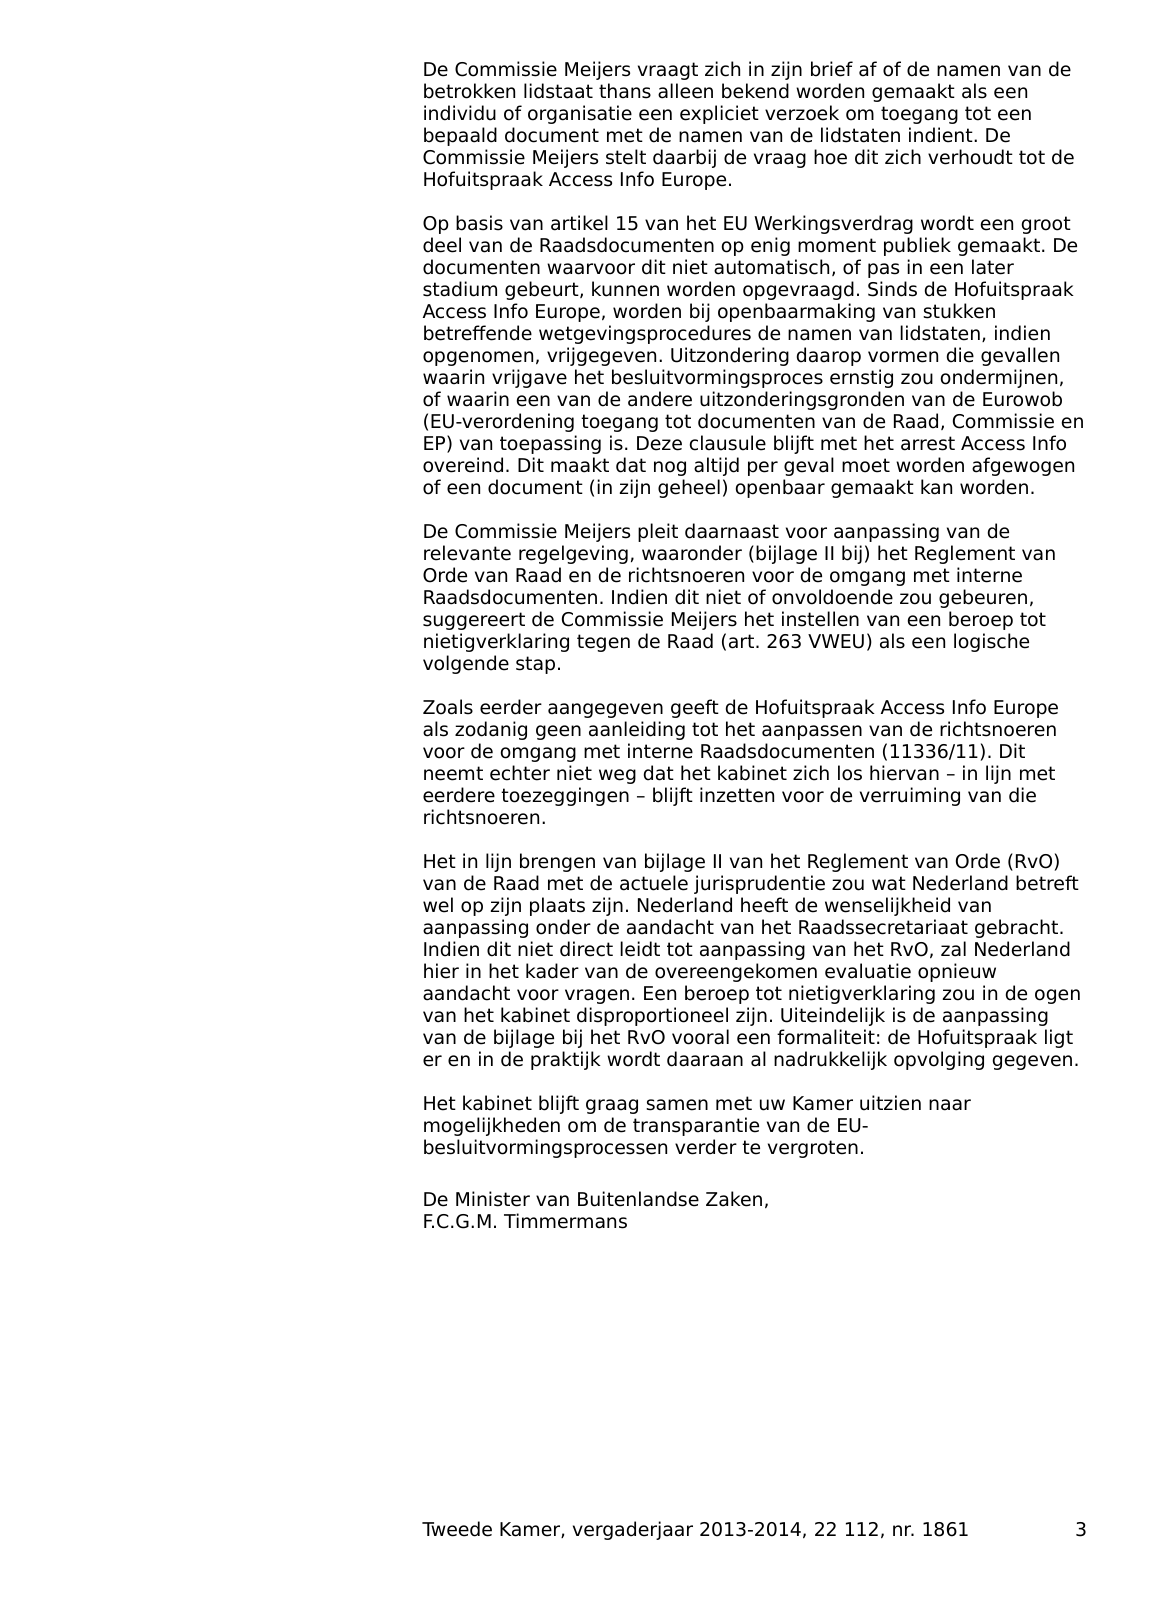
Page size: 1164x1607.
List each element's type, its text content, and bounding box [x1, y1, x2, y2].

text Het in lijn brengen van bijlage II van het Reglement van Orde (RvO) van de Raad met de actuele jurisprudentie zou wat Nederland betreft wel op zijn plaats zijn. Nederland heeft de wenselijkheid van aanpassing onder de aandacht van het Raadssecretariaat gebracht. Indien dit niet direct leidt tot aanpassing van het RvO, zal Nederland hier in het kader van de overeengekomen evaluatie opnieuw aandacht voor vragen. Een beroep tot nietigverklaring zou in de ogen van het kabinet disproportioneel zijn. Uiteindelijk is de aanpassing van de bijlage bij het RvO vooral een formaliteit: de Hofuitspraak ligt er en in de praktijk wordt daaraan al nadrukkelijk opvolging gegeven. [422, 851, 1087, 1071]
text Op basis van artikel 15 van het EU Werkingsverdrag wordt een groot deel van de Raadsdocumenten op enig moment publiek gemaakt. De documenten waarvoor dit niet automatisch, of pas in een later stadium gebeurt, kunnen worden opgevraagd. Sinds de Hofuitspraak Access Info Europe, worden bij openbaarmaking van stukken betreffende wetgevingsprocedures de namen van lidstaten, indien opgenomen, vrijgegeven. Uitzondering daarop vormen die gevallen waarin vrijgave het besluitvormingsproces ernstig zou ondermijnen, of waarin een van de andere uitzonderingsgronden van de Eurowob (EU-verordening toegang tot documenten van de Raad, Commissie en EP) van toepassing is. Deze clausule blijft met het arrest Access Info overeind. Dit maakt dat nog altijd per geval moet worden afgewogen of een document (in zijn geheel) openbaar gemaakt kan worden. [422, 213, 1087, 499]
text De Minister van Buitenlandse Zaken, F.C.G.M. Timmermans [422, 1189, 1087, 1233]
text De Commissie Meijers vraagt zich in zijn brief af of de namen van de betrokken lidstaat thans alleen bekend worden gemaakt als een individu of organisatie een expliciet verzoek om toegang tot een bepaald document met de namen van de lidstaten indient. De Commissie Meijers stelt daarbij de vraag hoe dit zich verhoudt tot de Hofuitspraak Access Info Europe. [422, 59, 1087, 191]
text Zoals eerder aangegeven geeft de Hofuitspraak Access Info Europe als zodanig geen aanleiding tot het aanpassen van de richtsnoeren voor de omgang met interne Raadsdocumenten (11336/11). Dit neemt echter niet weg dat het kabinet zich los hiervan – in lijn met eerdere toezeggingen – blijft inzetten voor de verruiming van die richtsnoeren. [422, 697, 1087, 829]
text Het kabinet blijft graag samen met uw Kamer uitzien naar mogelijkheden om de transparantie van de EU-besluitvormingsprocessen verder te vergroten. [422, 1093, 1087, 1159]
text De Commissie Meijers pleit daarnaast voor aanpassing van de relevante regelgeving, waaronder (bijlage II bij) het Reglement van Orde van Raad en de richtsnoeren voor de omgang met interne Raadsdocumenten. Indien dit niet of onvoldoende zou gebeuren, suggereert de Commissie Meijers het instellen van een beroep tot nietigverklaring tegen de Raad (art. 263 VWEU) als een logische volgende stap. [422, 521, 1087, 675]
